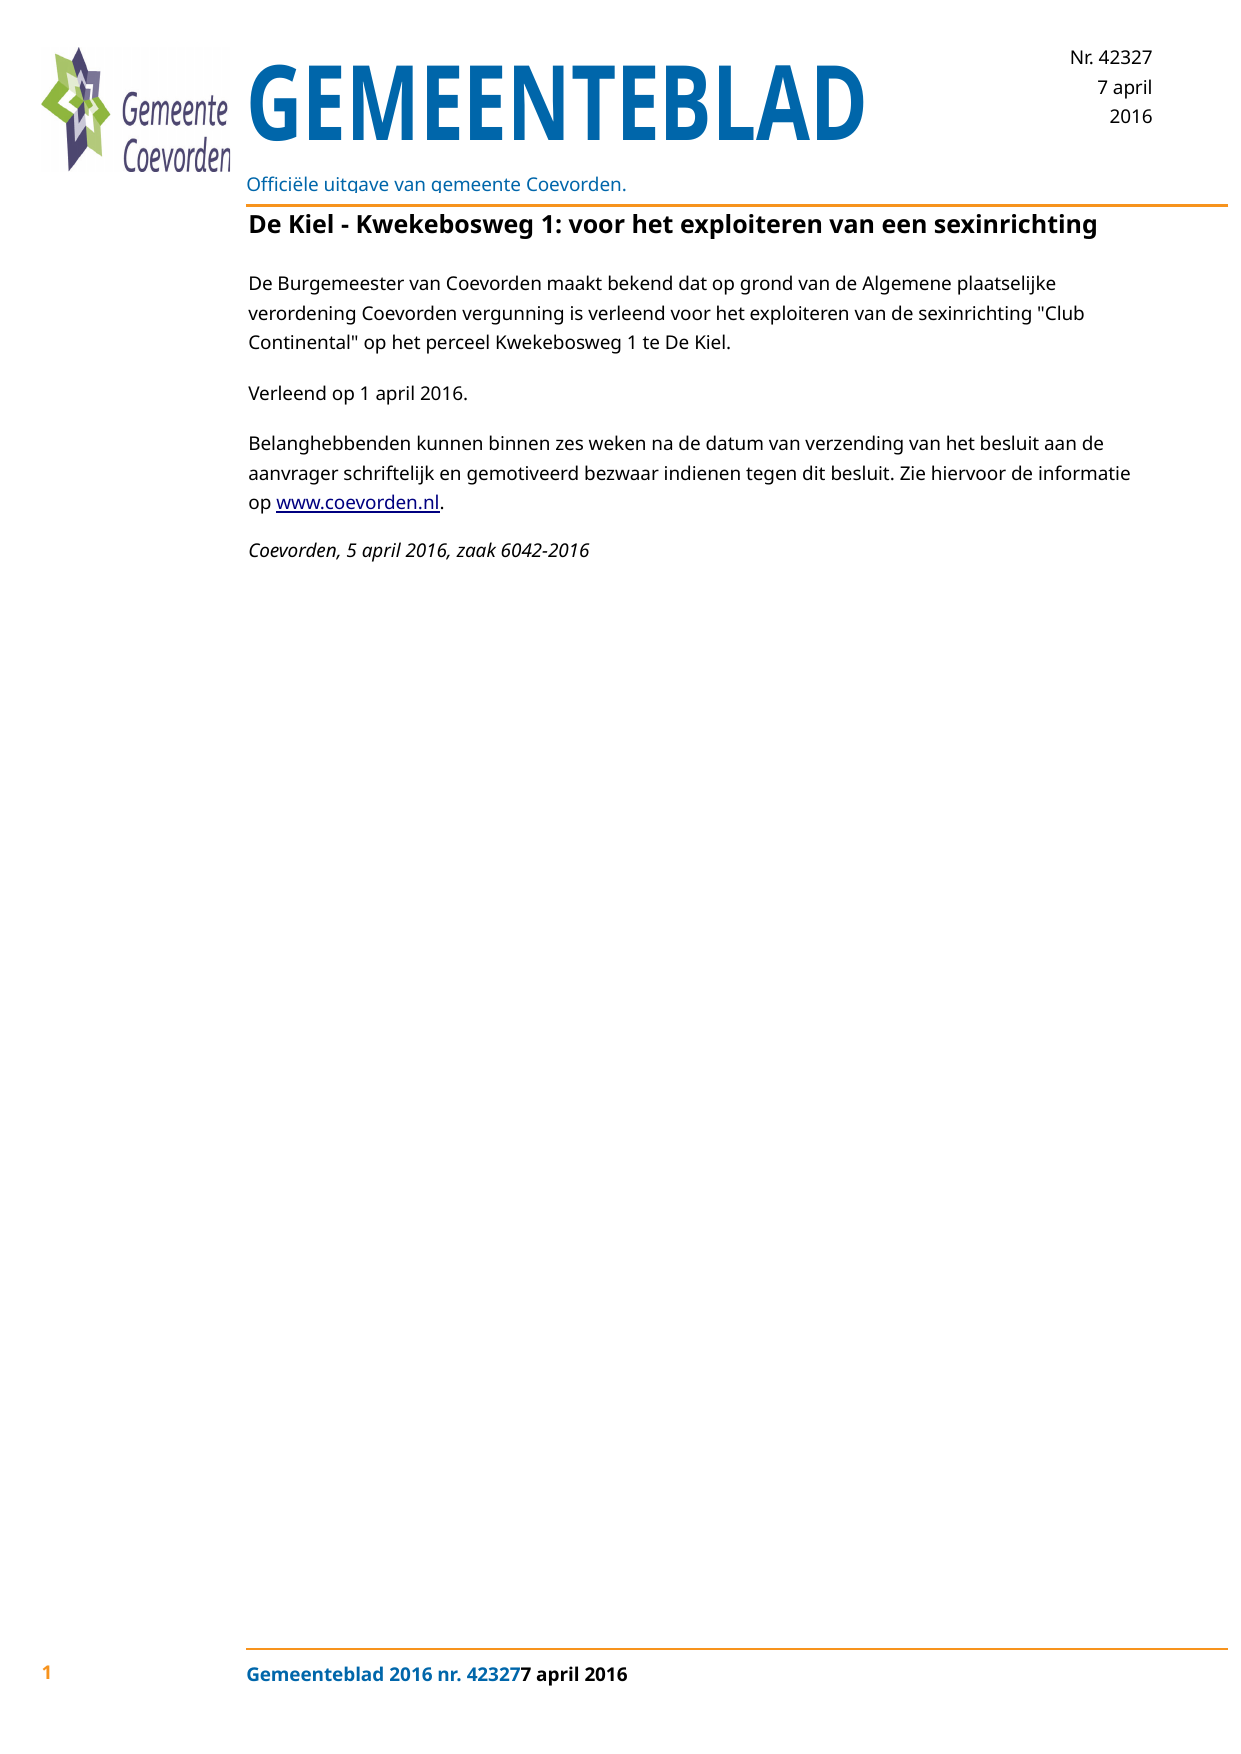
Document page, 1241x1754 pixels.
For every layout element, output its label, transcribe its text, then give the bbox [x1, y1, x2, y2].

picture [41, 47, 231, 172]
text Coevorden, 5 april 2016, zaak 6042-2016 [248, 537, 1152, 563]
text Verleend op 1 april 2016. [248, 380, 1152, 406]
text De Kiel - Kwekebosweg 1: voor het exploiteren van een sexinrichting [248, 207, 1152, 241]
text Belanghebbenden kunnen binnen zes weken na de datum van verzending van het besluit aan de aanvrager schriftelijk en gemotiveerd bezwaar indienen tegen dit besluit. Zie hiervoor de informatie op www.coevorden.nl. [248, 430, 1152, 515]
text De Burgemeester van Coevorden maakt bekend dat op grond van de Algemene plaatselijke verordening Coevorden vergunning is verleend voor het exploiteren van de sexinrichting "Club Continental" op het perceel Kwekebosweg 1 te De Kiel. [248, 270, 1152, 355]
